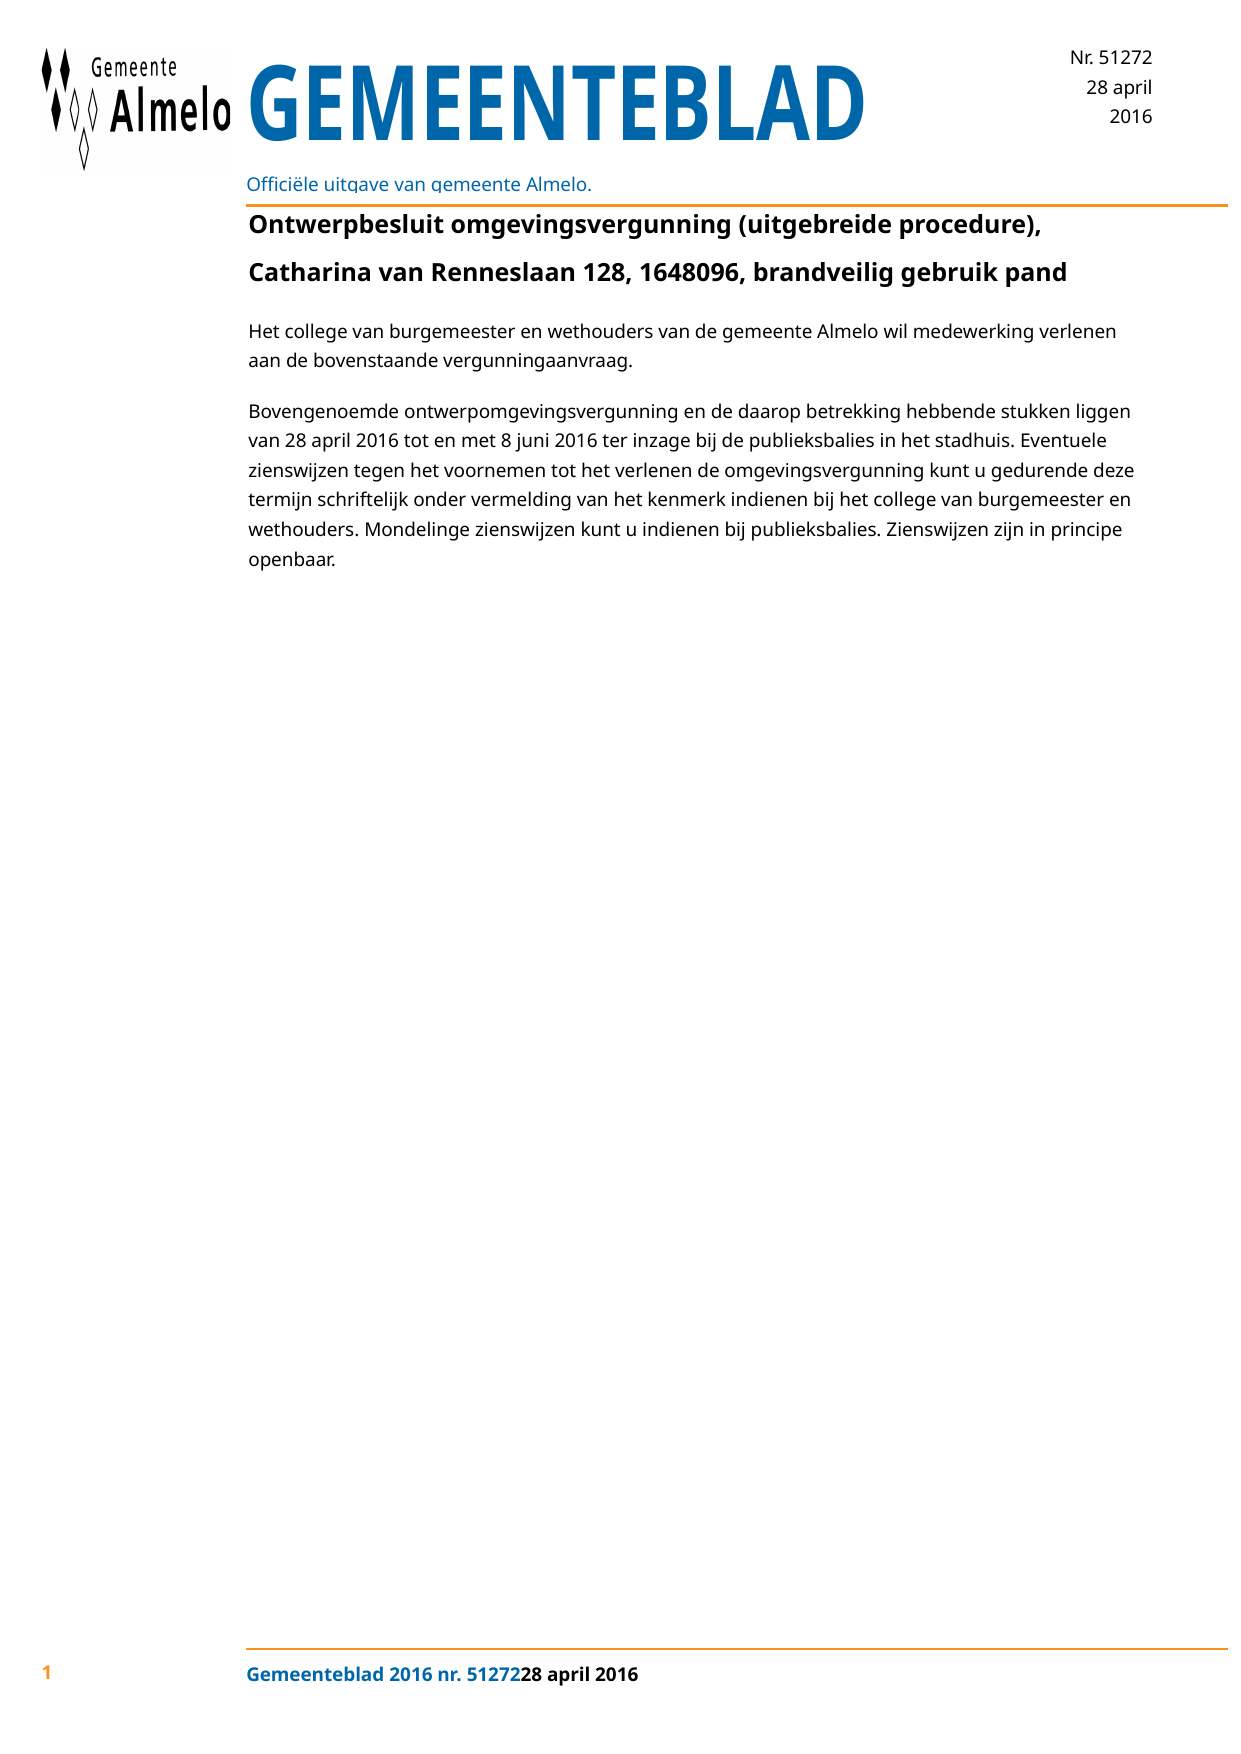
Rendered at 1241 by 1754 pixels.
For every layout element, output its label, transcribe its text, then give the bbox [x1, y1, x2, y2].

picture [41, 47, 231, 172]
text Bovengenoemde ontwerpomgevingsvergunning en de daarop betrekking hebbende stukken liggen van 28 april 2016 tot en met 8 juni 2016 ter inzage bij de publieksbalies in het stadhuis. Eventuele zienswijzen tegen het voornemen tot het verlenen de omgevingsvergunning kunt u gedurende deze termijn schriftelijk onder vermelding van het kenmerk indienen bij het college van burgemeester en wethouders. Mondelinge zienswijzen kunt u indienen bij publieksbalies. Zienswijzen zijn in principe openbaar. [248, 398, 1152, 572]
text Het college van burgemeester en wethouders van de gemeente Almelo wil medewerking verlenen aan de bovenstaande vergunningaanvraag. [248, 318, 1152, 373]
text Ontwerpbesluit omgevingsvergunning (uitgebreide procedure), Catharina van Renneslaan 128, 1648096, brandveilig gebruik pand [248, 207, 1152, 288]
